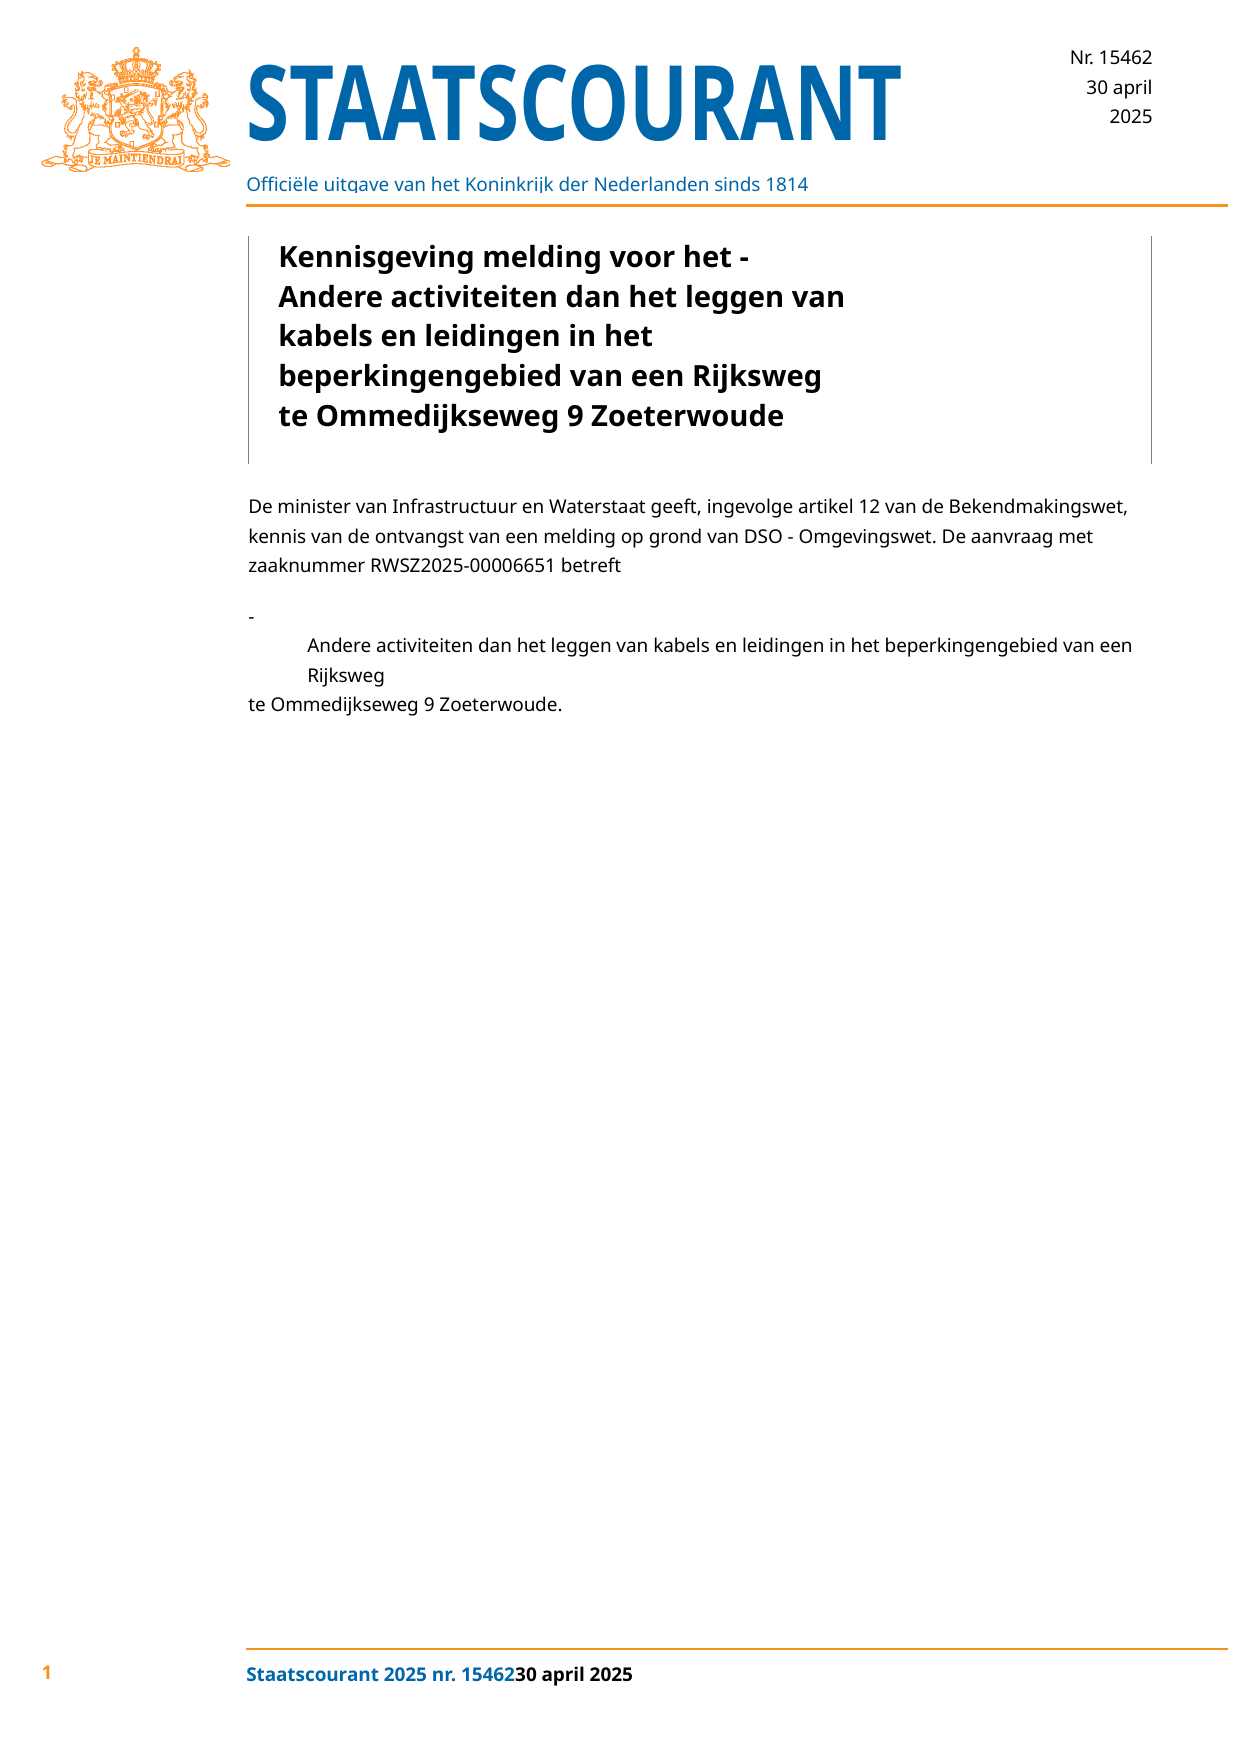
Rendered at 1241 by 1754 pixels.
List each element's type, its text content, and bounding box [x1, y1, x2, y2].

text De minister van Infrastructuur en Waterstaat geeft, ingevolge artikel 12 van de Bekendmakingswet, kennis van de ontvangst van een melding op grond van DSO - Omgevingswet. De aanvraag met zaaknummer RWSZ2025-00006651 betreft [248, 493, 1152, 578]
table_header [1090, 236, 1151, 413]
table_header [850, 414, 1151, 464]
list Andere activiteiten dan het leggen van kabels en leidingen in het beperkingengebied van een Rijksweg [248, 632, 1152, 688]
table_header [850, 236, 912, 413]
picture [912, 236, 1090, 414]
picture [41, 47, 231, 172]
text te Ommedijkseweg 9 Zoeterwoude. [248, 692, 1152, 717]
table_header Kennisgeving melding voor het -Andere activiteiten dan het leggen van kabels en leidingen in het beperkingengebied van een Rijksweg te Ommedijkseweg 9 Zoeterwoude [249, 236, 850, 464]
